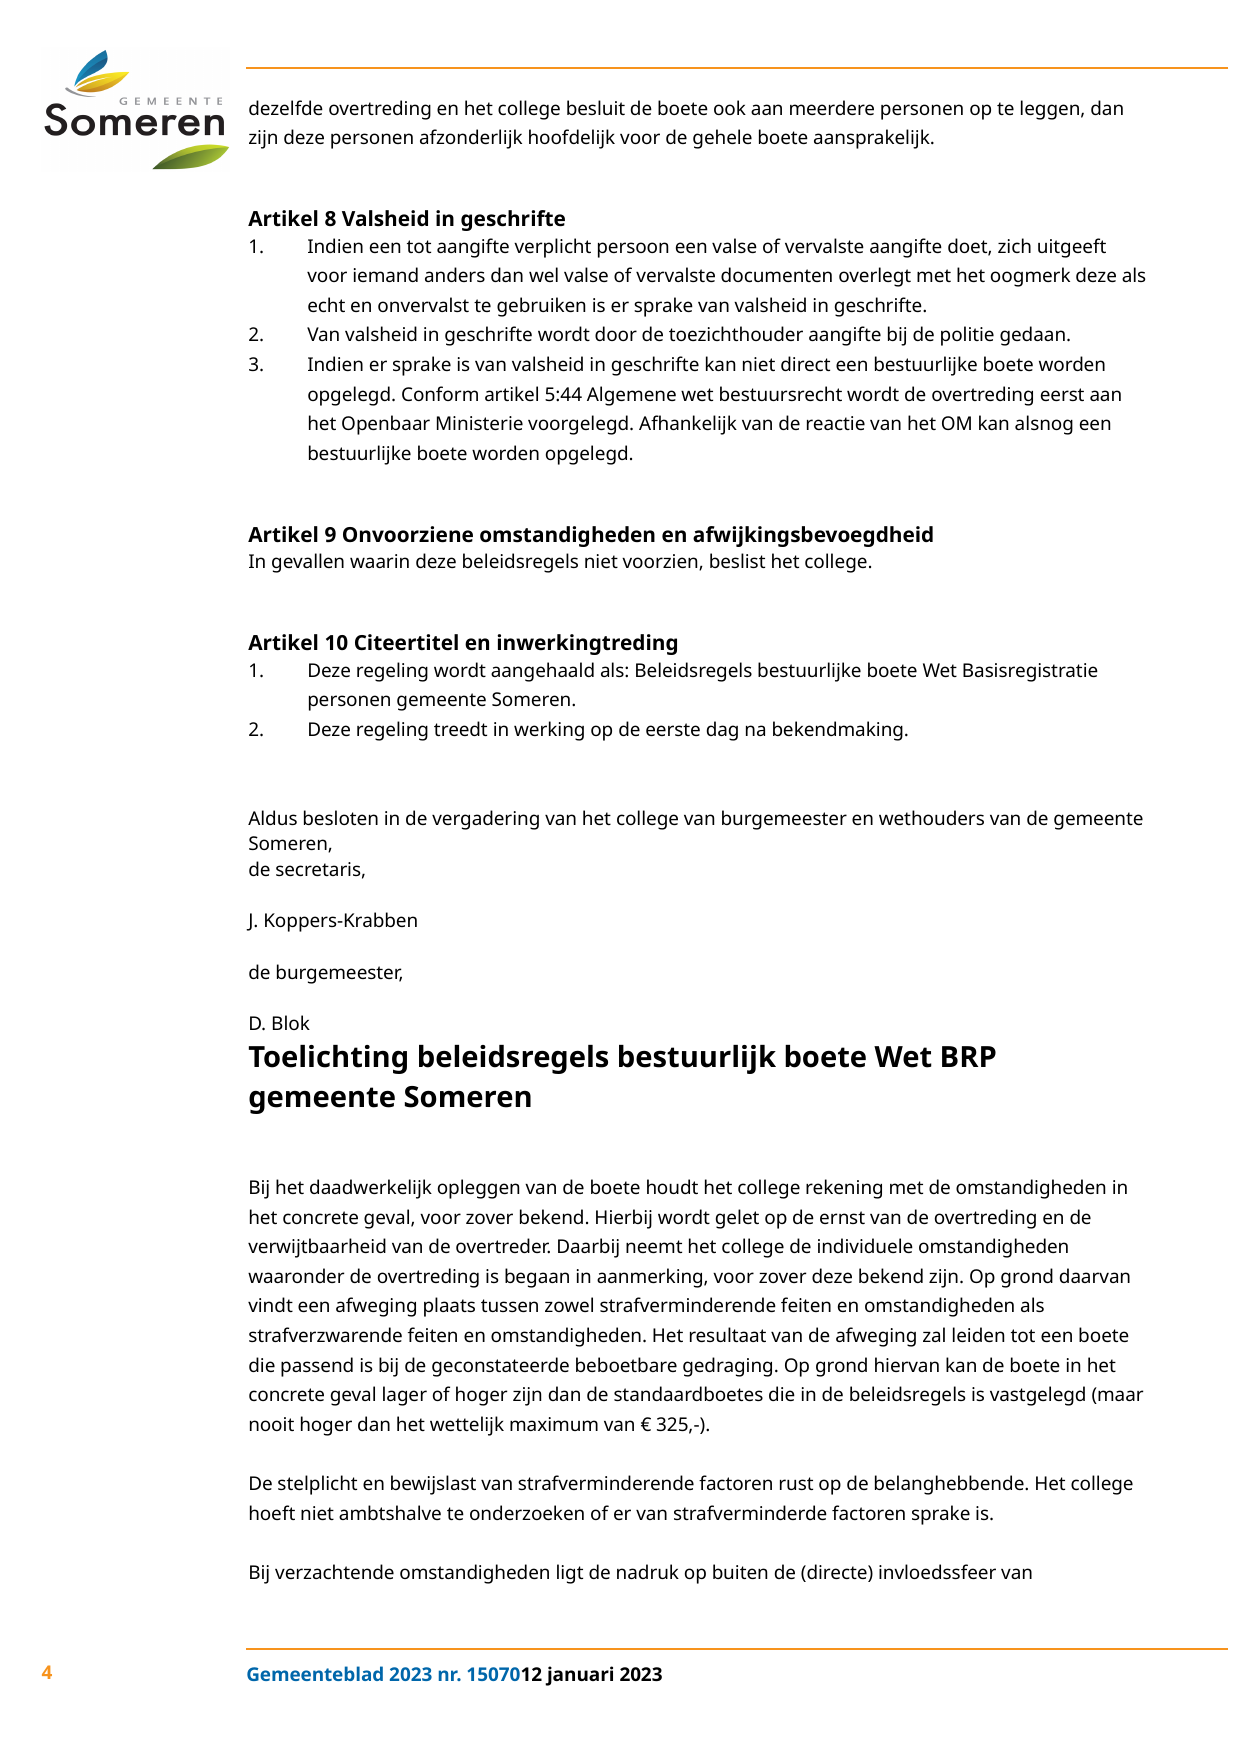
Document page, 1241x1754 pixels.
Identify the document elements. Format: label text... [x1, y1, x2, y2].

text Aldus besloten in de vergadering van het college van burgemeester en wethouders van de gemeente Someren, [248, 805, 1152, 856]
text De stelplicht en bewijslast van strafverminderende factoren rust op de belanghebbende. Het college hoeft niet ambtshalve te onderzoeken of er van strafverminderde factoren sprake is. [248, 1470, 1152, 1526]
text J. Koppers-Krabben [248, 908, 1152, 933]
text de secretaris, [248, 856, 1152, 882]
list Indien er sprake is van valsheid in geschrifte kan niet direct een bestuurlijke boete worden opgelegd. Conform artikel 5:44 Algemene wet bestuursrecht wordt de overtreding eerst aan het Openbaar Ministerie voorgelegd. Afhankelijk van de reactie van het OM kan alsnog een bestuurlijke boete worden opgelegd. [248, 351, 1152, 466]
text Artikel 10 Citeertitel en inwerkingtreding [248, 628, 1152, 657]
list Van valsheid in geschrifte wordt door de toezichthouder aangifte bij de politie gedaan. [248, 322, 1152, 347]
picture [41, 47, 231, 172]
text Bij het daadwerkelijk opleggen van de boete houdt het college rekening met de omstandigheden in het concrete geval, voor zover bekend. Hierbij wordt gelet op de ernst van de overtreding en de verwijtbaarheid van de overtreder. Daarbij neemt het college de individuele omstandigheden waaronder de overtreding is begaan in aanmerking, voor zover deze bekend zijn. Op grond daarvan vindt een afweging plaats tussen zowel strafverminderende feiten en omstandigheden als strafverzwarende feiten en omstandigheden. Het resultaat van de afweging zal leiden tot een boete die passend is bij de geconstateerde beboetbare gedraging. Op grond hiervan kan de boete in het concrete geval lager of hoger zijn dan de standaardboetes die in de beleidsregels is vastgelegd (maar nooit hoger dan het wettelijk maximum van € 325,-). [248, 1174, 1152, 1437]
text dezelfde overtreding en het college besluit de boete ook aan meerdere personen op te leggen, dan zijn deze personen afzonderlijk hoofdelijk voor de gehele boete aansprakelijk. [248, 95, 1152, 150]
list Deze regeling treedt in werking op de eerste dag na bekendmaking. [248, 716, 1152, 742]
text Artikel 8 Valsheid in geschrifte [248, 204, 1152, 233]
text Bij verzachtende omstandigheden ligt de nadruk op buiten de (directe) invloedssfeer van [248, 1559, 1152, 1585]
text de burgemeester, [248, 959, 1152, 985]
list Indien een tot aangifte verplicht persoon een valse of vervalste aangifte doet, zich uitgeeft voor iemand anders dan wel valse of vervalste documenten overlegt met het oogmerk deze als echt en onvervalst te gebruiken is er sprake van valsheid in geschrifte. [248, 233, 1152, 318]
list Deze regeling wordt aangehaald als: Beleidsregels bestuurlijke boete Wet Basisregistratie personen gemeente Someren. [248, 657, 1152, 712]
text D. Blok [248, 1011, 1152, 1036]
text Artikel 9 Onvoorziene omstandigheden en afwijkingsbevoegdheid [248, 520, 1152, 548]
text In gevallen waarin deze beleidsregels niet voorzien, beslist het college. [248, 548, 1152, 574]
text Toelichting beleidsregels bestuurlijk boete Wet BRP gemeente Someren [248, 1036, 1152, 1116]
